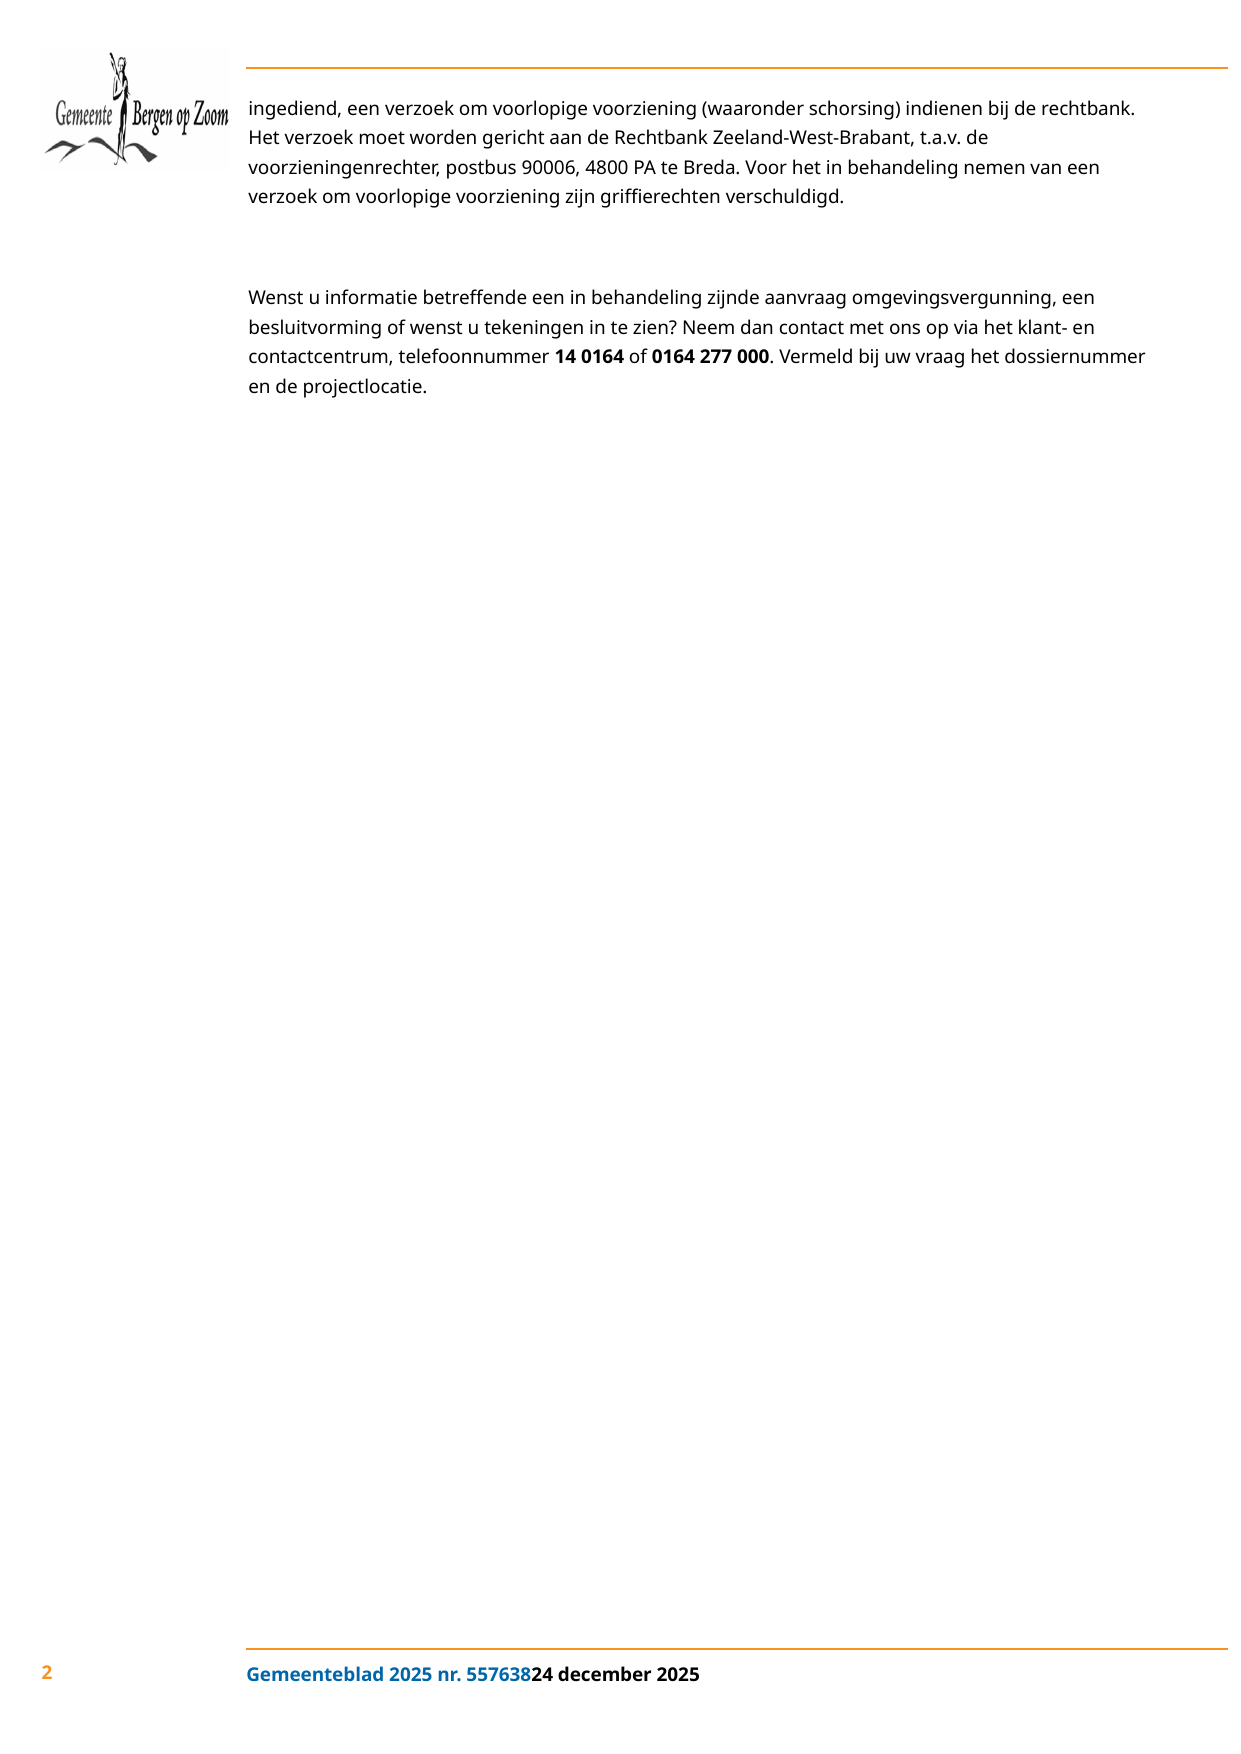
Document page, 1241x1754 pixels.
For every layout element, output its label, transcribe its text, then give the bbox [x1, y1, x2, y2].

text Wenst u informatie betreffende een in behandeling zijnde aanvraag omgevingsvergunning, een besluitvorming of wenst u tekeningen in te zien? Neem dan contact met ons op via het klant- en contactcentrum, telefoonnummer 14 0164 of 0164 277 000. Vermeld bij uw vraag het dossiernummer en de projectlocatie. [248, 284, 1152, 399]
text ingediend, een verzoek om voorlopige voorziening (waaronder schorsing) indienen bij de rechtbank. Het verzoek moet worden gericht aan de Rechtbank Zeeland-West-Brabant, t.a.v. de voorzieningenrechter, postbus 90006, 4800 PA te Breda. Voor het in behandeling nemen van een verzoek om voorlopige voorziening zijn griffierechten verschuldigd. [248, 95, 1152, 209]
picture [41, 47, 231, 172]
